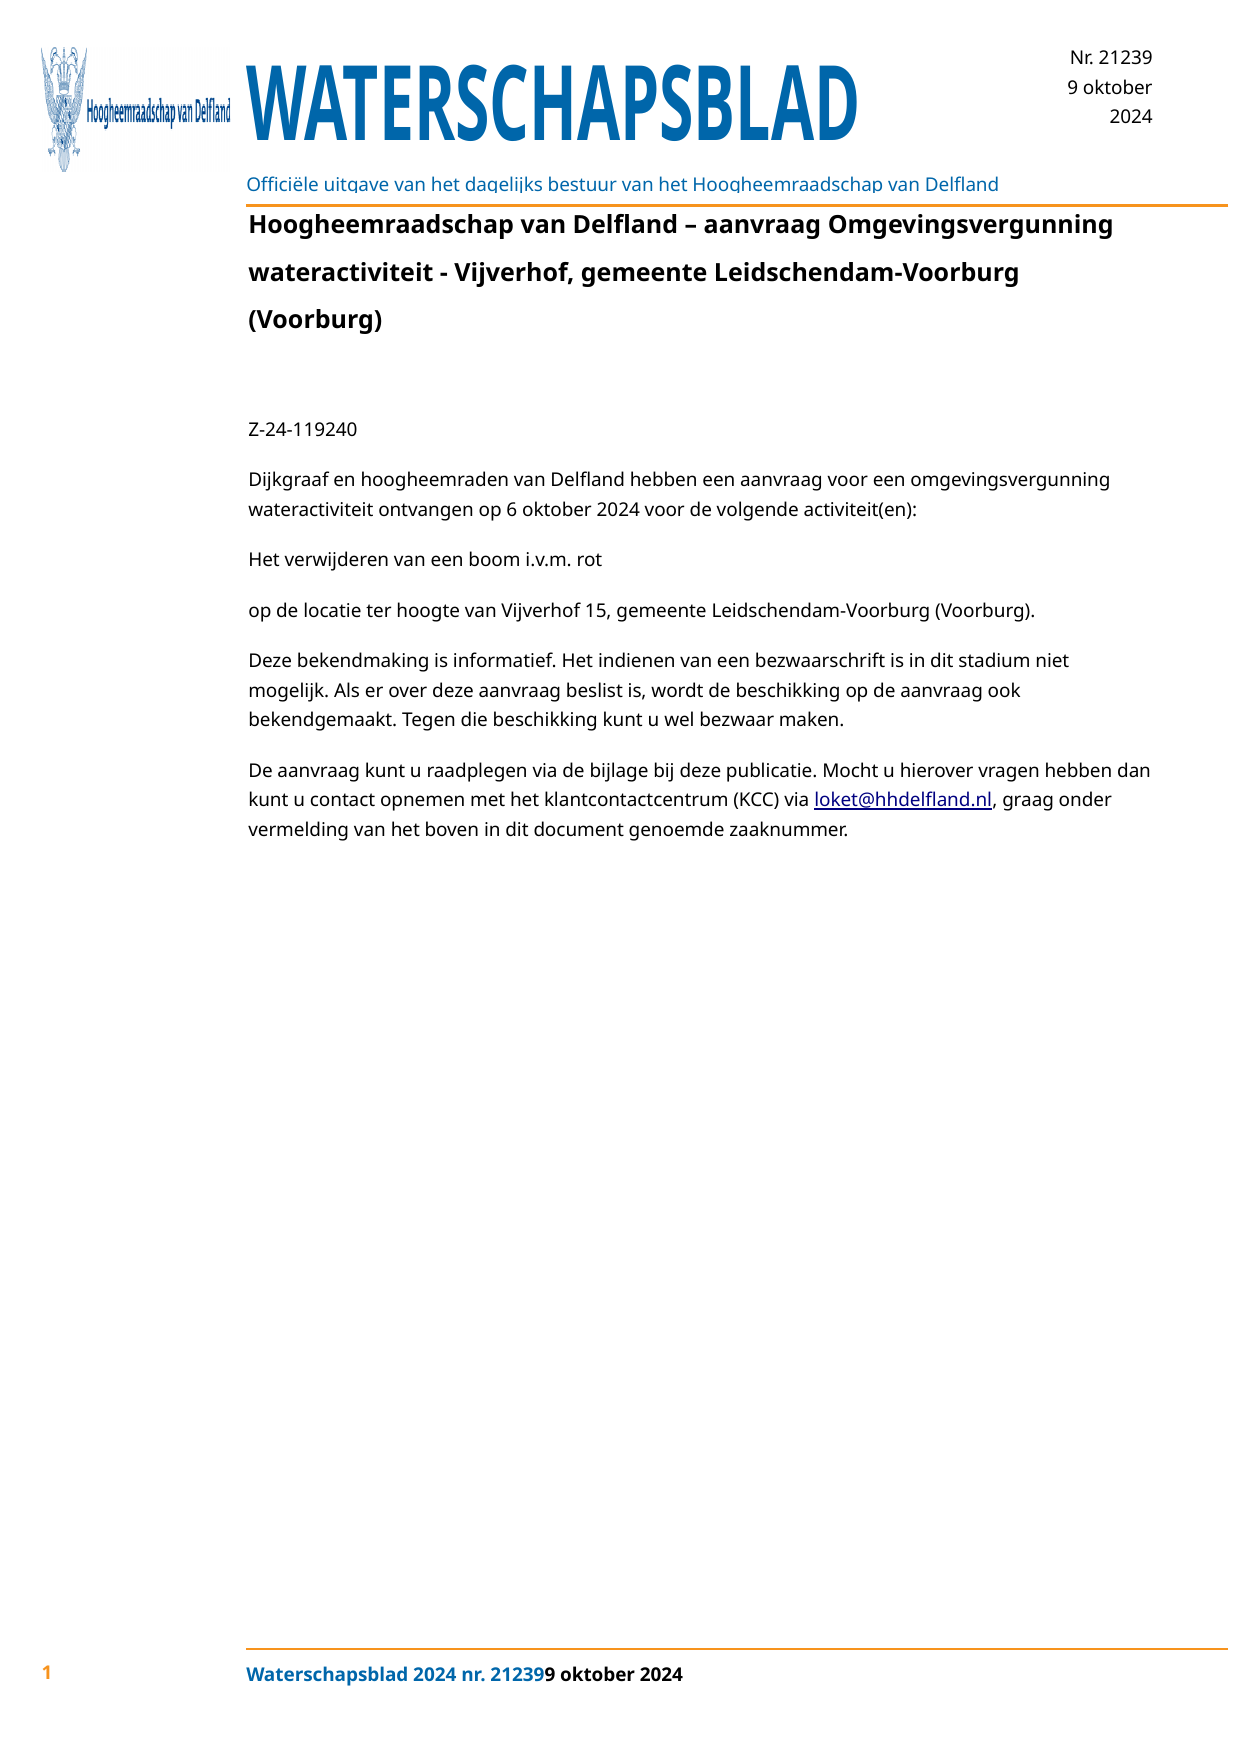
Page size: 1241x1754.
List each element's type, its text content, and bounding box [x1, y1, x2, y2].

text Het verwijderen van een boom i.v.m. rot [248, 546, 1152, 572]
text Z-24-119240 [248, 416, 1152, 442]
text Deze bekendmaking is informatief. Het indienen van een bezwaarschrift is in dit stadium niet mogelijk. Als er over deze aanvraag beslist is, wordt de beschikking op de aanvraag ook bekendgemaakt. Tegen die beschikking kunt u wel bezwaar maken. [248, 647, 1152, 732]
picture [41, 47, 231, 172]
text Dijkgraaf en hoogheemraden van Delfland hebben een aanvraag voor een omgevingsvergunning wateractiviteit ontvangen op 6 oktober 2024 voor de volgende activiteit(en): [248, 466, 1152, 522]
text op de locatie ter hoogte van Vijverhof 15, gemeente Leidschendam-Voorburg (Voorburg). [248, 597, 1152, 622]
text De aanvraag kunt u raadplegen via de bijlage bij deze publicatie. Mocht u hierover vragen hebben dan kunt u contact opnemen met het klantcontactcentrum (KCC) via loket@hhdelfland.nl, graag onder vermelding van het boven in dit document genoemde zaaknummer. [248, 757, 1152, 842]
text Hoogheemraadschap van Delfland – aanvraag Omgevingsvergunning wateractiviteit - Vijverhof, gemeente Leidschendam-Voorburg (Voorburg) [248, 207, 1152, 336]
